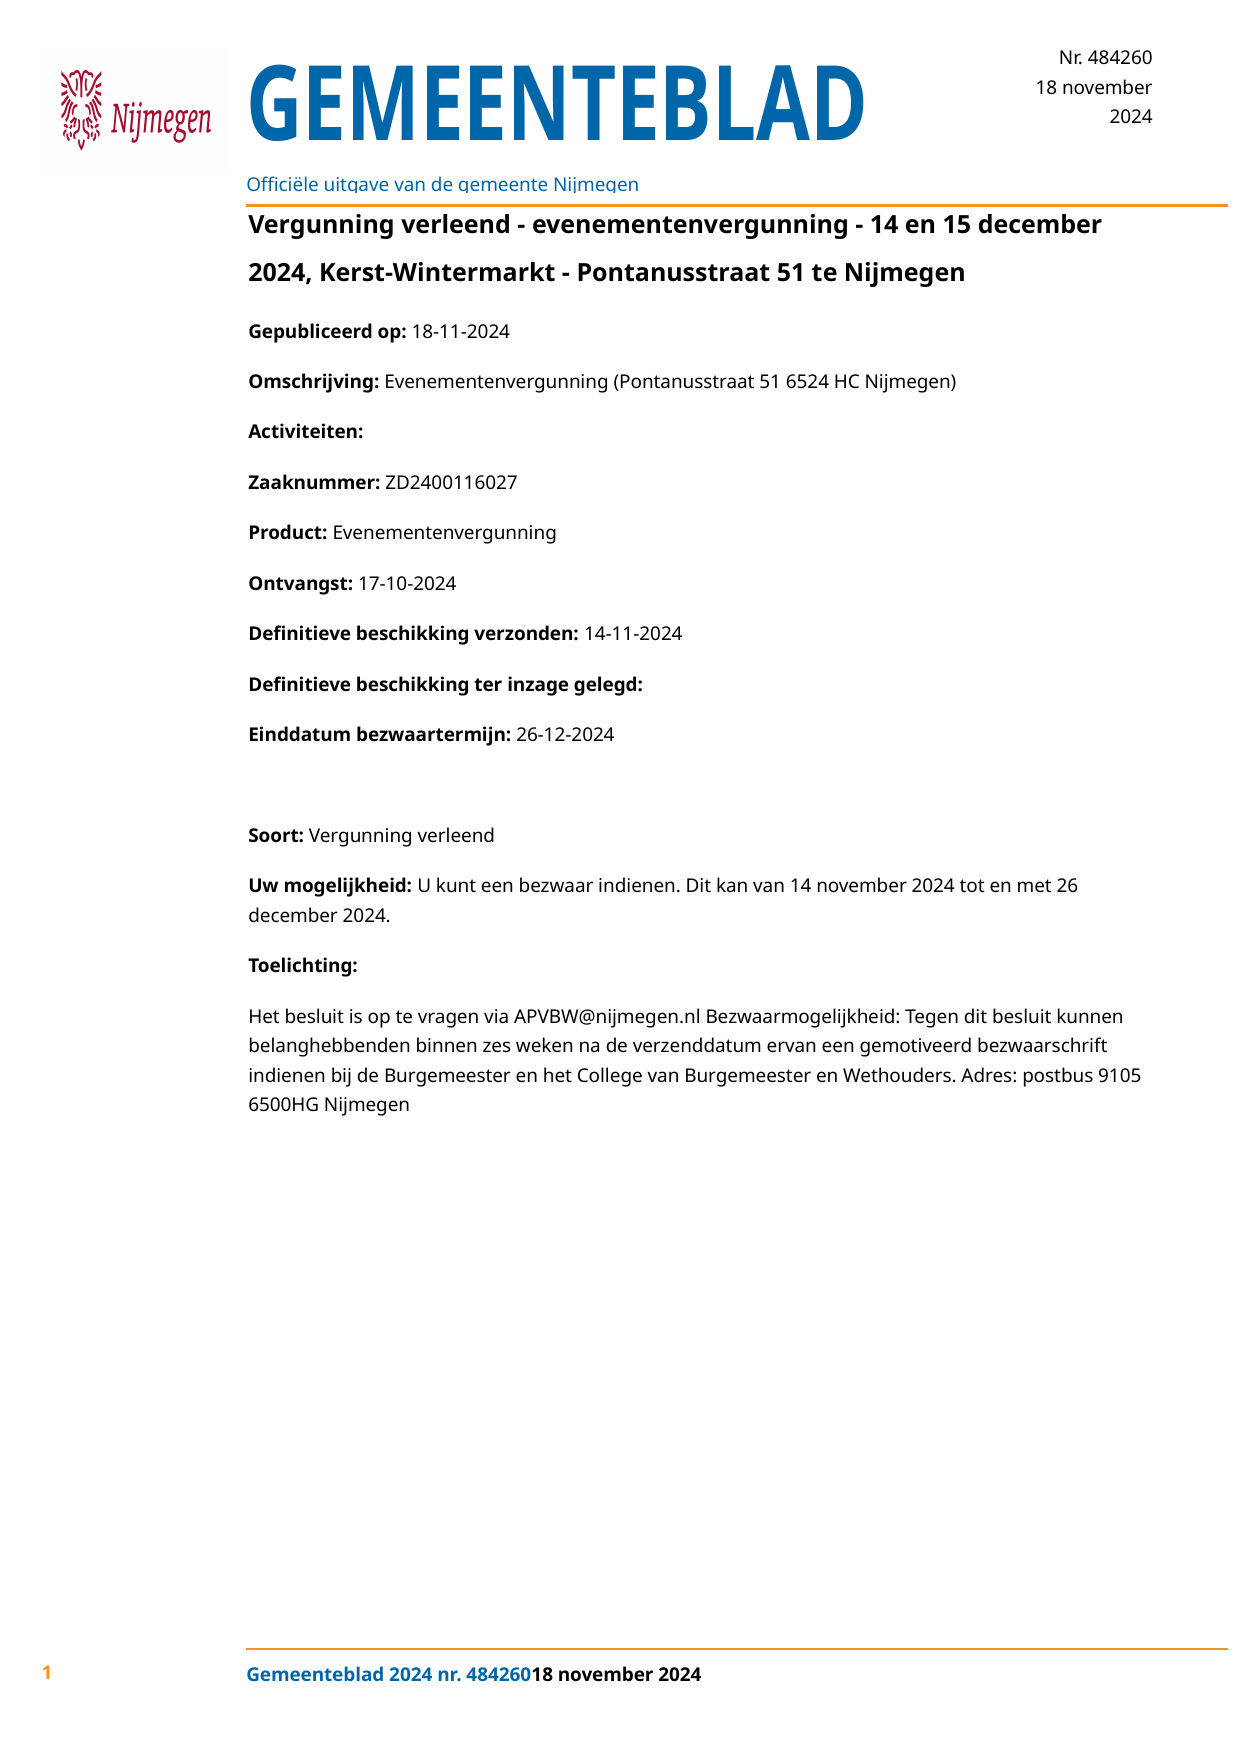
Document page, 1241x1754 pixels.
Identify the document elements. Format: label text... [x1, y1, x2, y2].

text Het besluit is op te vragen via APVBW@nijmegen.nl Bezwaarmogelijkheid: Tegen dit besluit kunnen belanghebbenden binnen zes weken na de verzenddatum ervan een gemotiveerd bezwaarschrift indienen bij de Burgemeester en het College van Burgemeester en Wethouders. Adres: postbus 9105 6500HG Nijmegen [248, 1003, 1152, 1117]
text Toelichting: [248, 952, 1152, 978]
text Activiteiten: [248, 419, 1152, 444]
text Product: Evenementenvergunning [248, 519, 1152, 545]
text Definitieve beschikking verzonden: 14-11-2024 [248, 620, 1152, 646]
text Definitieve beschikking ter inzage gelegd: [248, 671, 1152, 697]
text Gepubliceerd op: 18-11-2024 [248, 318, 1152, 344]
text Omschrijving: Evenementenvergunning (Pontanusstraat 51 6524 HC Nijmegen) [248, 368, 1152, 394]
text Ontvangst: 17-10-2024 [248, 570, 1152, 596]
text Vergunning verleend - evenementenvergunning - 14 en 15 december 2024, Kerst-Wintermarkt - Pontanusstraat 51 te Nijmegen [248, 207, 1152, 288]
text Uw mogelijkheid: U kunt een bezwaar indienen. Dit kan van 14 november 2024 tot en met 26 december 2024. [248, 872, 1152, 928]
text Einddatum bezwaartermijn: 26-12-2024 [248, 721, 1152, 747]
text Zaaknummer: ZD2400116027 [248, 469, 1152, 495]
text Soort: Vergunning verleend [248, 822, 1152, 848]
picture [41, 47, 231, 172]
